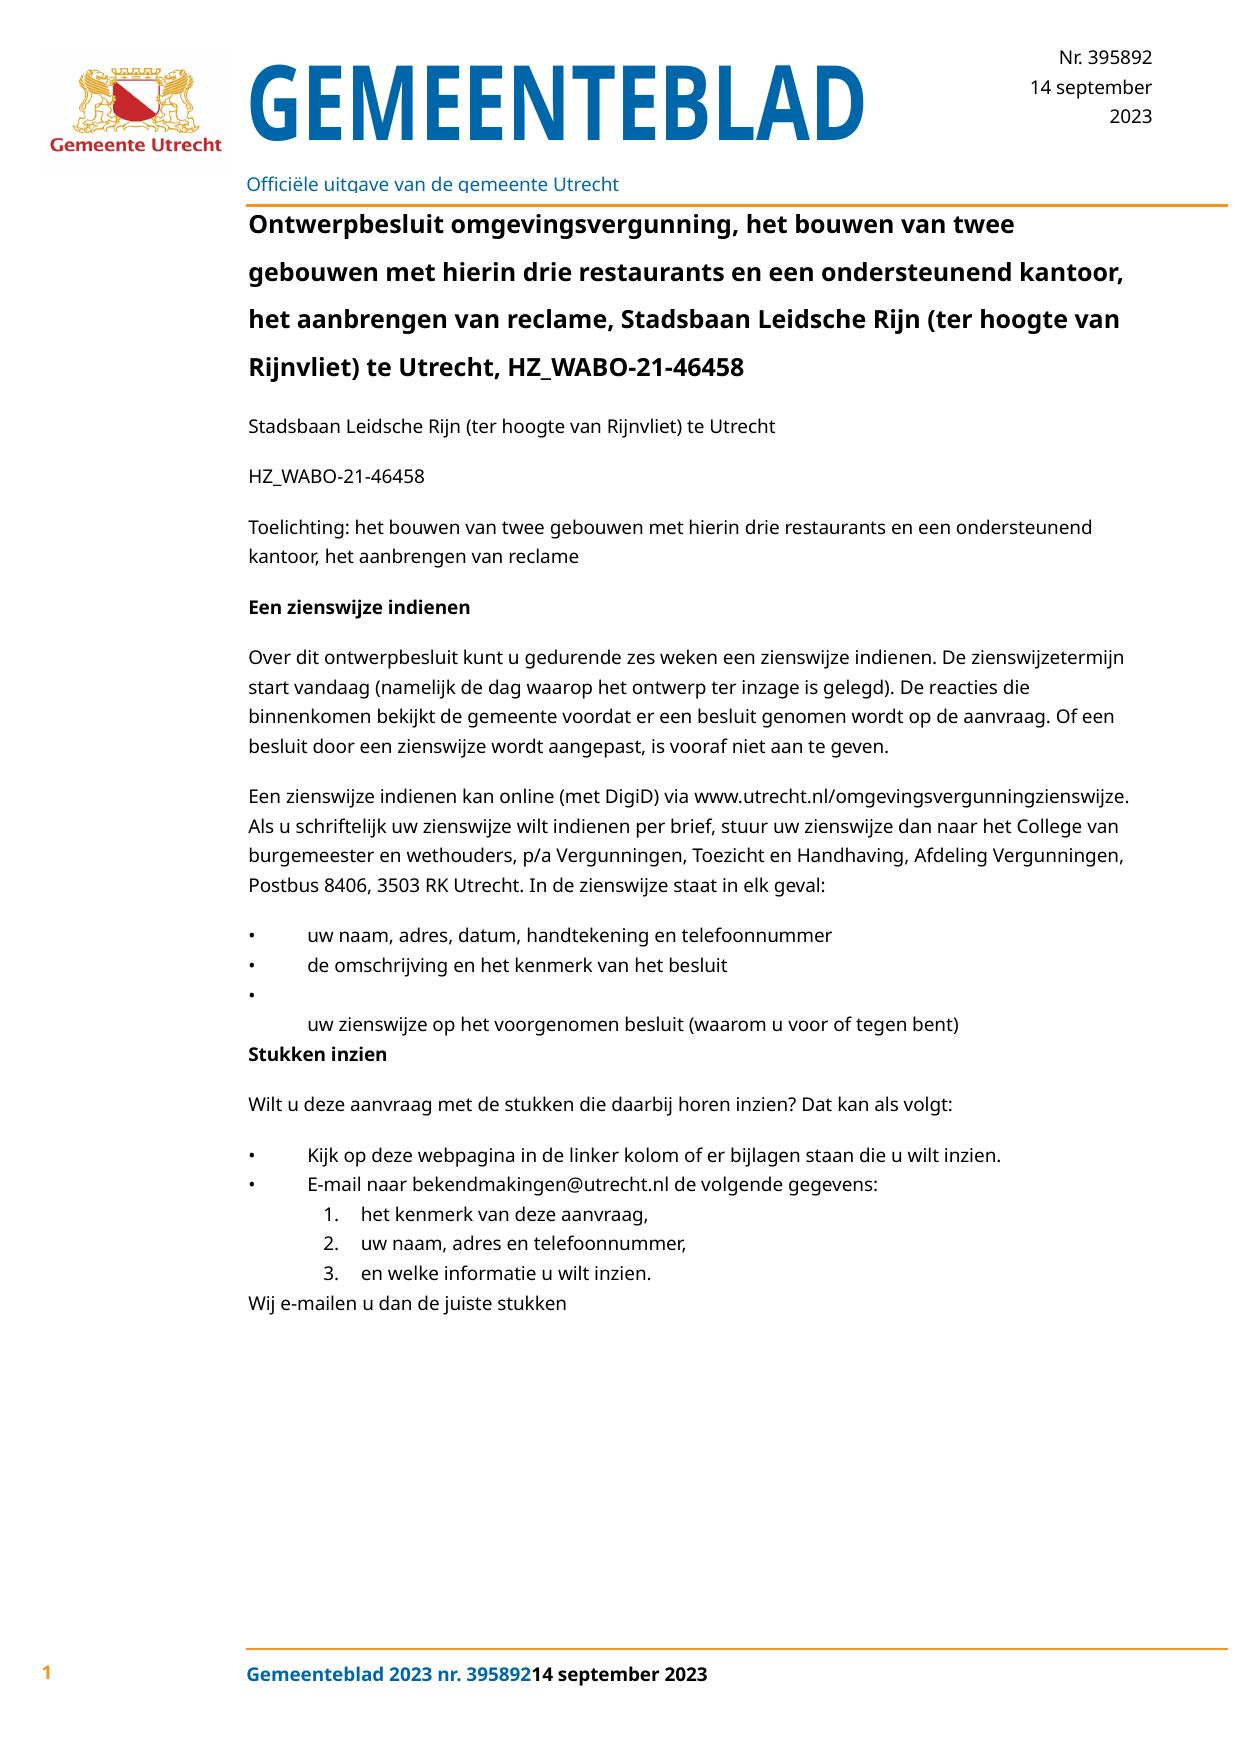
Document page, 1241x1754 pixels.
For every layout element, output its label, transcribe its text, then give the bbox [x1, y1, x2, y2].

list uw naam, adres, datum, handtekening en telefoonnummer [248, 923, 1152, 948]
list uw zienswijze op het voorgenomen besluit (waarom u voor of tegen bent) [248, 1011, 1152, 1037]
text Wilt u deze aanvraag met de stukken die daarbij horen inzien? Dat kan als volgt: [248, 1091, 1152, 1117]
list Kijk op deze webpagina in de linker kolom of er bijlagen staan die u wilt inzien. [248, 1142, 1152, 1168]
text Stukken inzien [248, 1041, 1152, 1067]
list uw naam, adres en telefoonnummer, [323, 1231, 1152, 1256]
list en welke informatie u wilt inzien. [323, 1260, 1152, 1286]
text Ontwerpbesluit omgevingsvergunning, het bouwen van twee gebouwen met hierin drie restaurants en een ondersteunend kantoor, het aanbrengen van reclame, Stadsbaan Leidsche Rijn (ter hoogte van Rijnvliet) te Utrecht, HZ_WABO-21-46458 [248, 207, 1152, 384]
text Over dit ontwerpbesluit kunt u gedurende zes weken een zienswijze indienen. De zienswijzetermijn start vandaag (namelijk de dag waarop het ontwerp ter inzage is gelegd). De reacties die binnenkomen bekijkt de gemeente voordat er een besluit genomen wordt op de aanvraag. Of een besluit door een zienswijze wordt aangepast, is vooraf niet aan te geven. [248, 644, 1152, 759]
text Een zienswijze indienen [248, 594, 1152, 620]
text Stadsbaan Leidsche Rijn (ter hoogte van Rijnvliet) te Utrecht [248, 413, 1152, 439]
list E-mail naar bekendmakingen@utrecht.nl de volgende gegevens: [248, 1171, 1152, 1197]
list de omschrijving en het kenmerk van het besluit [248, 952, 1152, 978]
text Toelichting: het bouwen van twee gebouwen met hierin drie restaurants en een ondersteunend kantoor, het aanbrengen van reclame [248, 514, 1152, 569]
list het kenmerk van deze aanvraag, [323, 1201, 1152, 1227]
picture [41, 47, 231, 172]
text Een zienswijze indienen kan online (met DigiD) via www.utrecht.nl/omgevingsvergunningzienswijze. Als u schriftelijk uw zienswijze wilt indienen per brief, stuur uw zienswijze dan naar het College van burgemeester en wethouders, p/a Vergunningen, Toezicht en Handhaving, Afdeling Vergunningen, Postbus 8406, 3503 RK Utrecht. In de zienswijze staat in elk geval: [248, 783, 1152, 898]
text Wij e-mailen u dan de juiste stukken [248, 1290, 1152, 1316]
text HZ_WABO-21-46458 [248, 463, 1152, 489]
